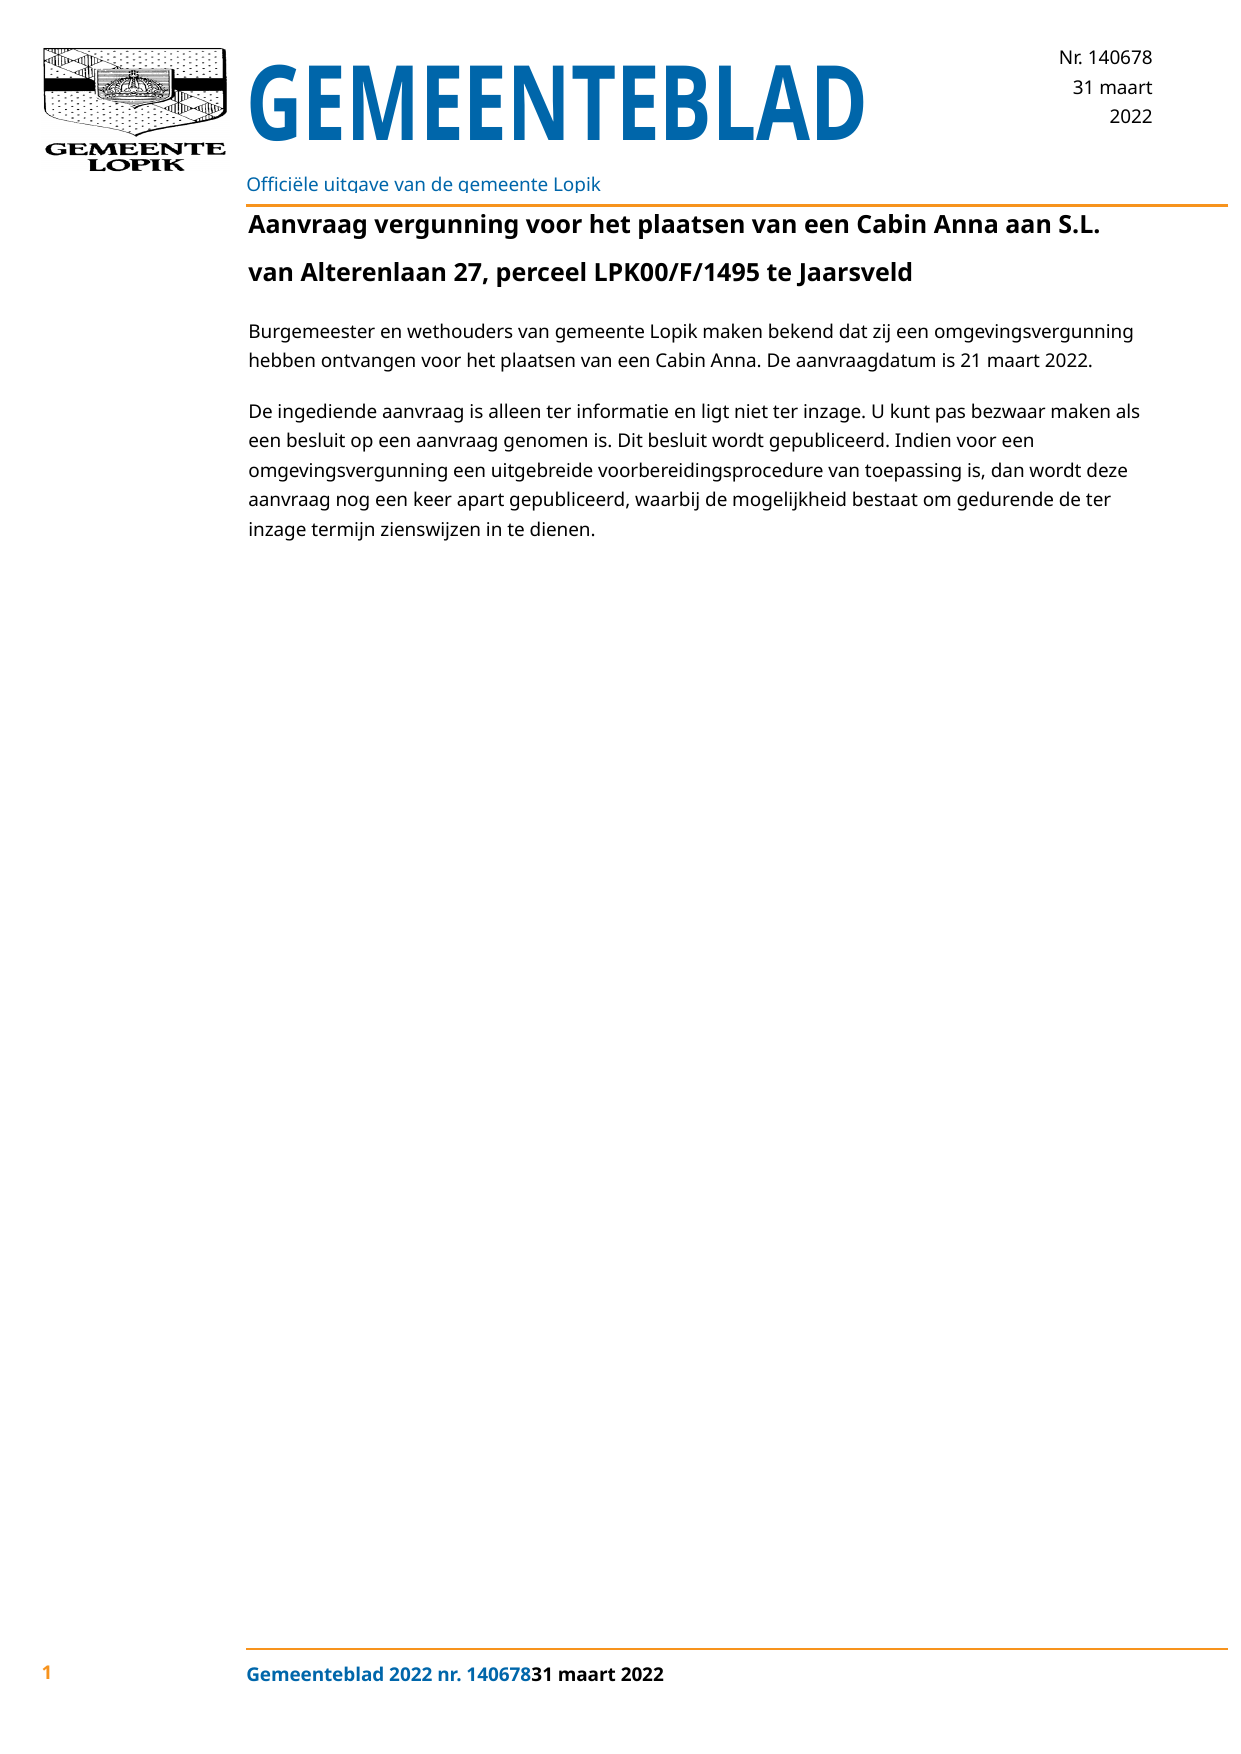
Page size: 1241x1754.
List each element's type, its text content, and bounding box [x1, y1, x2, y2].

text Aanvraag vergunning voor het plaatsen van een Cabin Anna aan S.L. van Alterenlaan 27, perceel LPK00/F/1495 te Jaarsveld [248, 207, 1152, 288]
picture [41, 47, 231, 172]
text Burgemeester en wethouders van gemeente Lopik maken bekend dat zij een omgevingsvergunning hebben ontvangen voor het plaatsen van een Cabin Anna. De aanvraagdatum is 21 maart 2022. [248, 318, 1152, 373]
text De ingediende aanvraag is alleen ter informatie en ligt niet ter inzage. U kunt pas bezwaar maken als een besluit op een aanvraag genomen is. Dit besluit wordt gepubliceerd. Indien voor een omgevingsvergunning een uitgebreide voorbereidingsprocedure van toepassing is, dan wordt deze aanvraag nog een keer apart gepubliceerd, waarbij de mogelijkheid bestaat om gedurende de ter inzage termijn zienswijzen in te dienen. [248, 398, 1152, 542]
